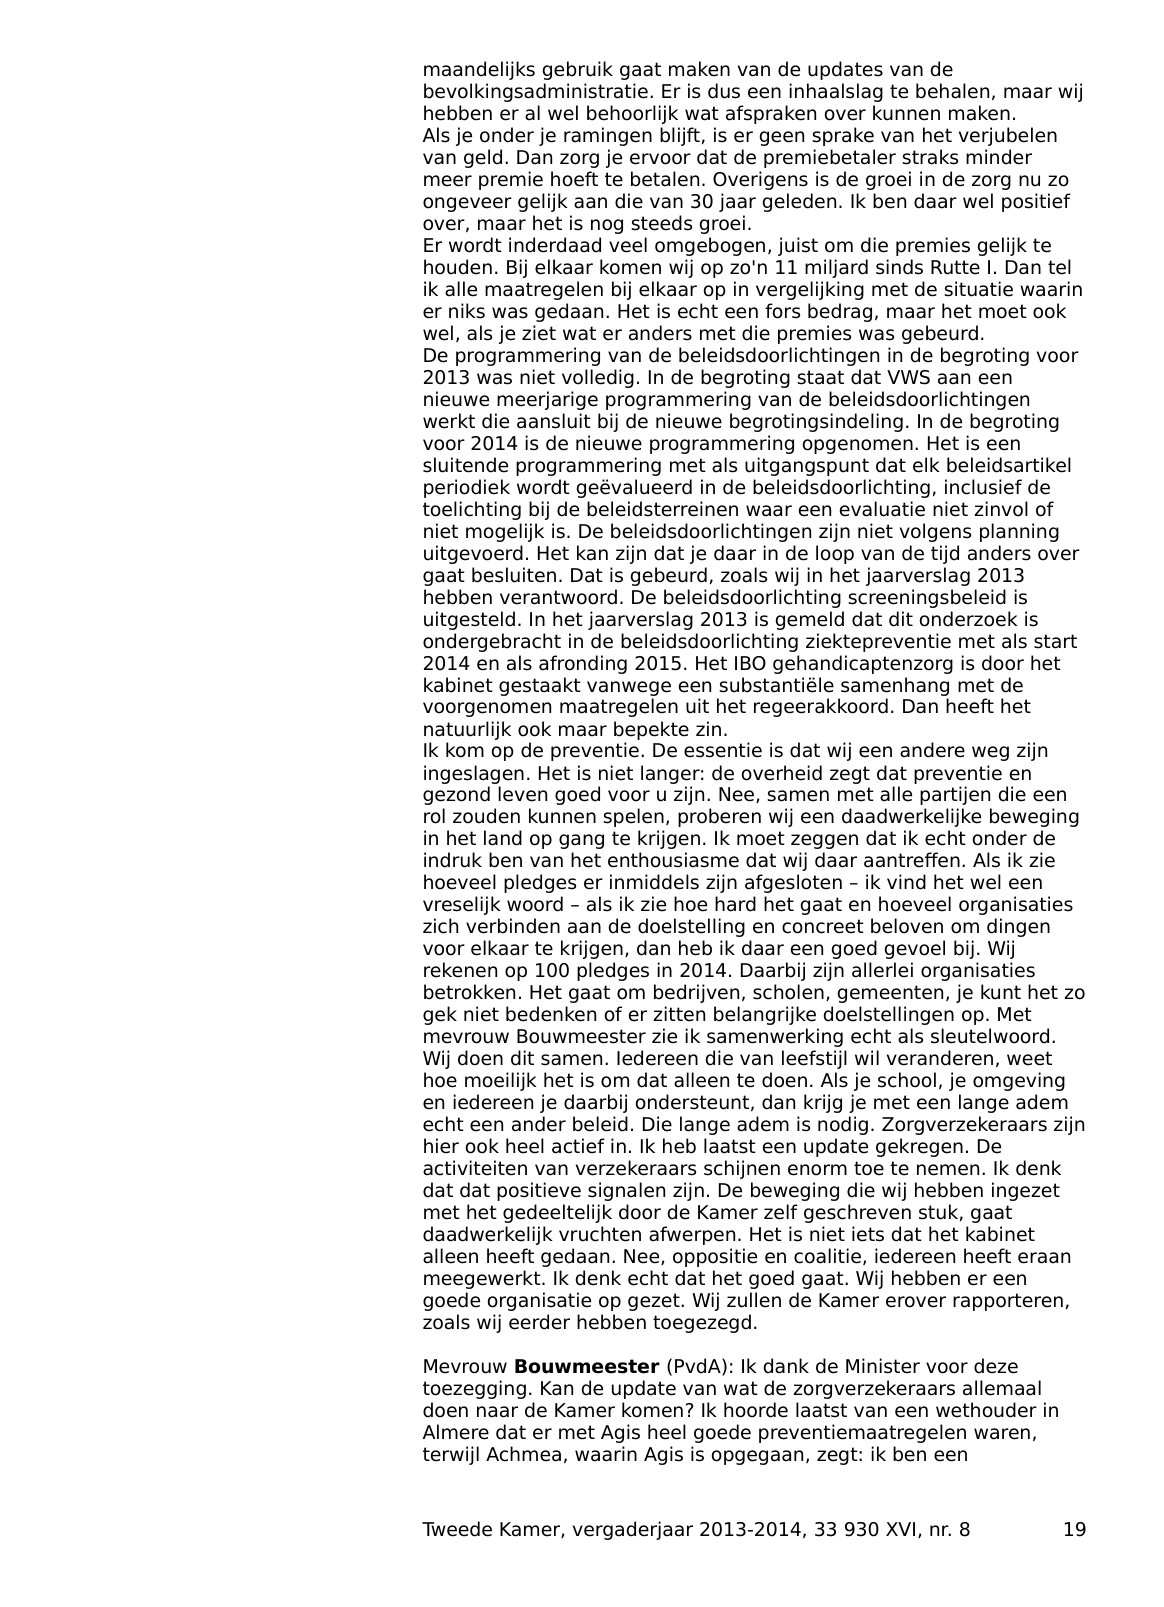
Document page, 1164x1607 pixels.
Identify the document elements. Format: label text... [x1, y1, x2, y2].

text Mevrouw Bouwmeester (PvdA): Ik dank de Minister voor deze toezegging. Kan de update van wat de zorgverzekeraars allemaal doen naar de Kamer komen? Ik hoorde laatst van een wethouder in Almere dat er met Agis heel goede preventiemaatregelen waren, terwijl Achmea, waarin Agis is opgegaan, zegt: ik ben een [422, 1356, 1087, 1466]
text Als je onder je ramingen blijft, is er geen sprake van het verjubelen van geld. Dan zorg je ervoor dat de premiebetaler straks minder meer premie hoeft te betalen. Overigens is de groei in de zorg nu zo ongeveer gelijk aan die van 30 jaar geleden. Ik ben daar wel positief over, maar het is nog steeds groei. [422, 125, 1087, 235]
text De programmering van de beleidsdoorlichtingen in de begroting voor 2013 was niet volledig. In de begroting staat dat VWS aan een nieuwe meerjarige programmering van de beleidsdoorlichtingen werkt die aansluit bij de nieuwe begrotingsindeling. In de begroting voor 2014 is de nieuwe programmering opgenomen. Het is een sluitende programmering met als uitgangspunt dat elk beleidsartikel periodiek wordt geëvalueerd in de beleidsdoorlichting, inclusief de toelichting bij de beleidsterreinen waar een evaluatie niet zinvol of niet mogelijk is. De beleidsdoorlichtingen zijn niet volgens planning uitgevoerd. Het kan zijn dat je daar in de loop van de tijd anders over gaat besluiten. Dat is gebeurd, zoals wij in het jaarverslag 2013 hebben verantwoord. De beleidsdoorlichting screeningsbeleid is uitgesteld. In het jaarverslag 2013 is gemeld dat dit onderzoek is ondergebracht in de beleidsdoorlichting ziektepreventie met als start 2014 en als afronding 2015. Het IBO gehandicaptenzorg is door het kabinet gestaakt vanwege een substantiële samenhang met de voorgenomen maatregelen uit het regeerakkoord. Dan heeft het natuurlijk ook maar bepekte zin. [422, 345, 1087, 740]
text Er wordt inderdaad veel omgebogen, juist om die premies gelijk te houden. Bij elkaar komen wij op zo'n 11 miljard sinds Rutte I. Dan tel ik alle maatregelen bij elkaar op in vergelijking met de situatie waarin er niks was gedaan. Het is echt een fors bedrag, maar het moet ook wel, als je ziet wat er anders met die premies was gebeurd. [422, 235, 1087, 345]
text Ik kom op de preventie. De essentie is dat wij een andere weg zijn ingeslagen. Het is niet langer: de overheid zegt dat preventie en gezond leven goed voor u zijn. Nee, samen met alle partijen die een rol zouden kunnen spelen, proberen wij een daadwerkelijke beweging in het land op gang te krijgen. Ik moet zeggen dat ik echt onder de indruk ben van het enthousiasme dat wij daar aantreffen. Als ik zie hoeveel pledges er inmiddels zijn afgesloten – ik vind het wel een vreselijk woord – als ik zie hoe hard het gaat en hoeveel organisaties zich verbinden aan de doelstelling en concreet beloven om dingen voor elkaar te krijgen, dan heb ik daar een goed gevoel bij. Wij rekenen op 100 pledges in 2014. Daarbij zijn allerlei organisaties betrokken. Het gaat om bedrijven, scholen, gemeenten, je kunt het zo gek niet bedenken of er zitten belangrijke doelstellingen op. Met mevrouw Bouwmeester zie ik samenwerking echt als sleutelwoord. Wij doen dit samen. Iedereen die van leefstijl wil veranderen, weet hoe moeilijk het is om dat alleen te doen. Als je school, je omgeving en iedereen je daarbij ondersteunt, dan krijg je met een lange adem echt een ander beleid. Die lange adem is nodig. Zorgverzekeraars zijn hier ook heel actief in. Ik heb laatst een update gekregen. De activiteiten van verzekeraars schijnen enorm toe te nemen. Ik denk dat dat positieve signalen zijn. De beweging die wij hebben ingezet met het gedeeltelijk door de Kamer zelf geschreven stuk, gaat daadwerkelijk vruchten afwerpen. Het is niet iets dat het kabinet alleen heeft gedaan. Nee, oppositie en coalitie, iedereen heeft eraan meegewerkt. Ik denk echt dat het goed gaat. Wij hebben er een goede organisatie op gezet. Wij zullen de Kamer erover rapporteren, zoals wij eerder hebben toegezegd. [422, 740, 1087, 1334]
text maandelijks gebruik gaat maken van de updates van de bevolkingsadministratie. Er is dus een inhaalslag te behalen, maar wij hebben er al wel behoorlijk wat afspraken over kunnen maken. [422, 59, 1087, 125]
